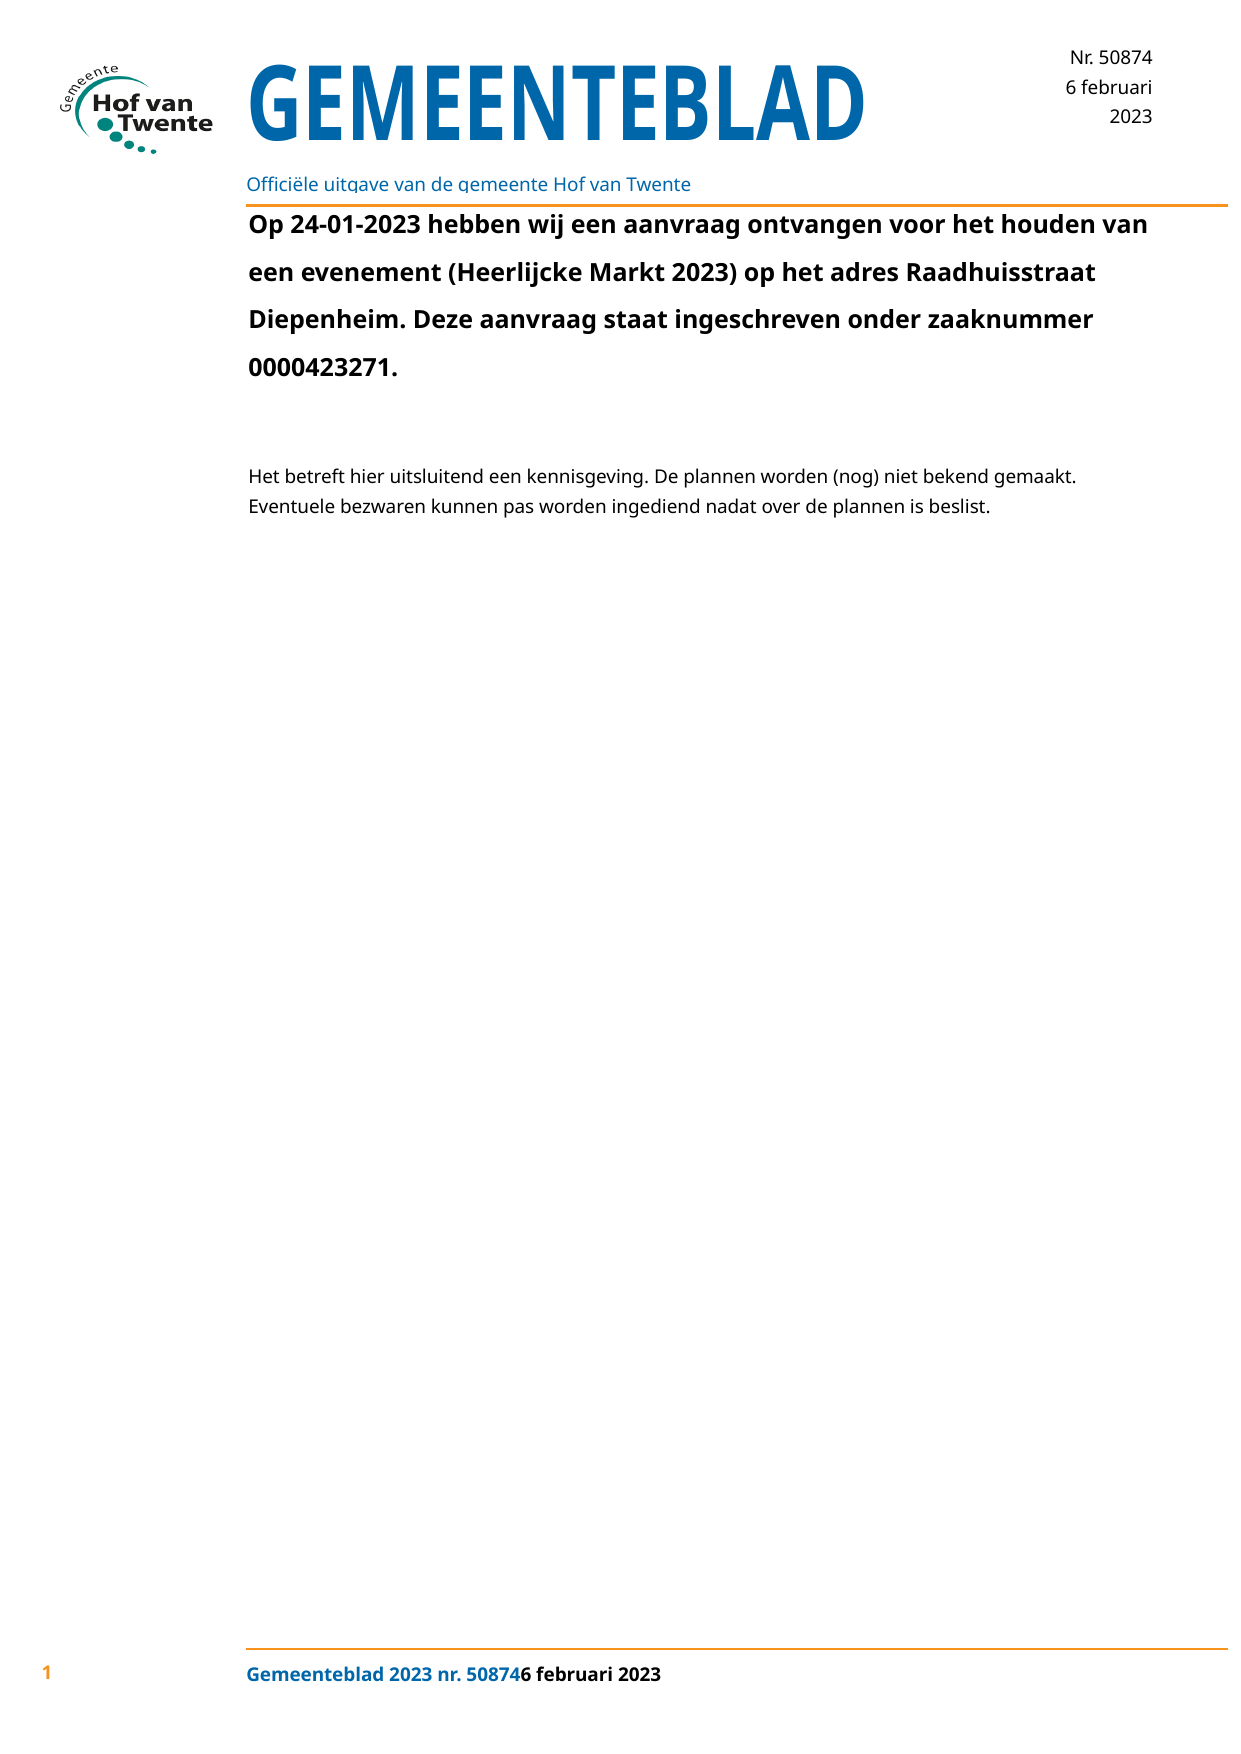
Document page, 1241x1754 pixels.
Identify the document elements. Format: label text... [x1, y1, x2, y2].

text Het betreft hier uitsluitend een kennisgeving. De plannen worden (nog) niet bekend gemaakt. Eventuele bezwaren kunnen pas worden ingediend nadat over de plannen is beslist. [248, 463, 1152, 519]
picture [41, 47, 231, 172]
text Op 24-01-2023 hebben wij een aanvraag ontvangen voor het houden van een evenement (Heerlijcke Markt 2023) op het adres Raadhuisstraat Diepenheim. Deze aanvraag staat ingeschreven onder zaaknummer 0000423271. [248, 207, 1152, 384]
